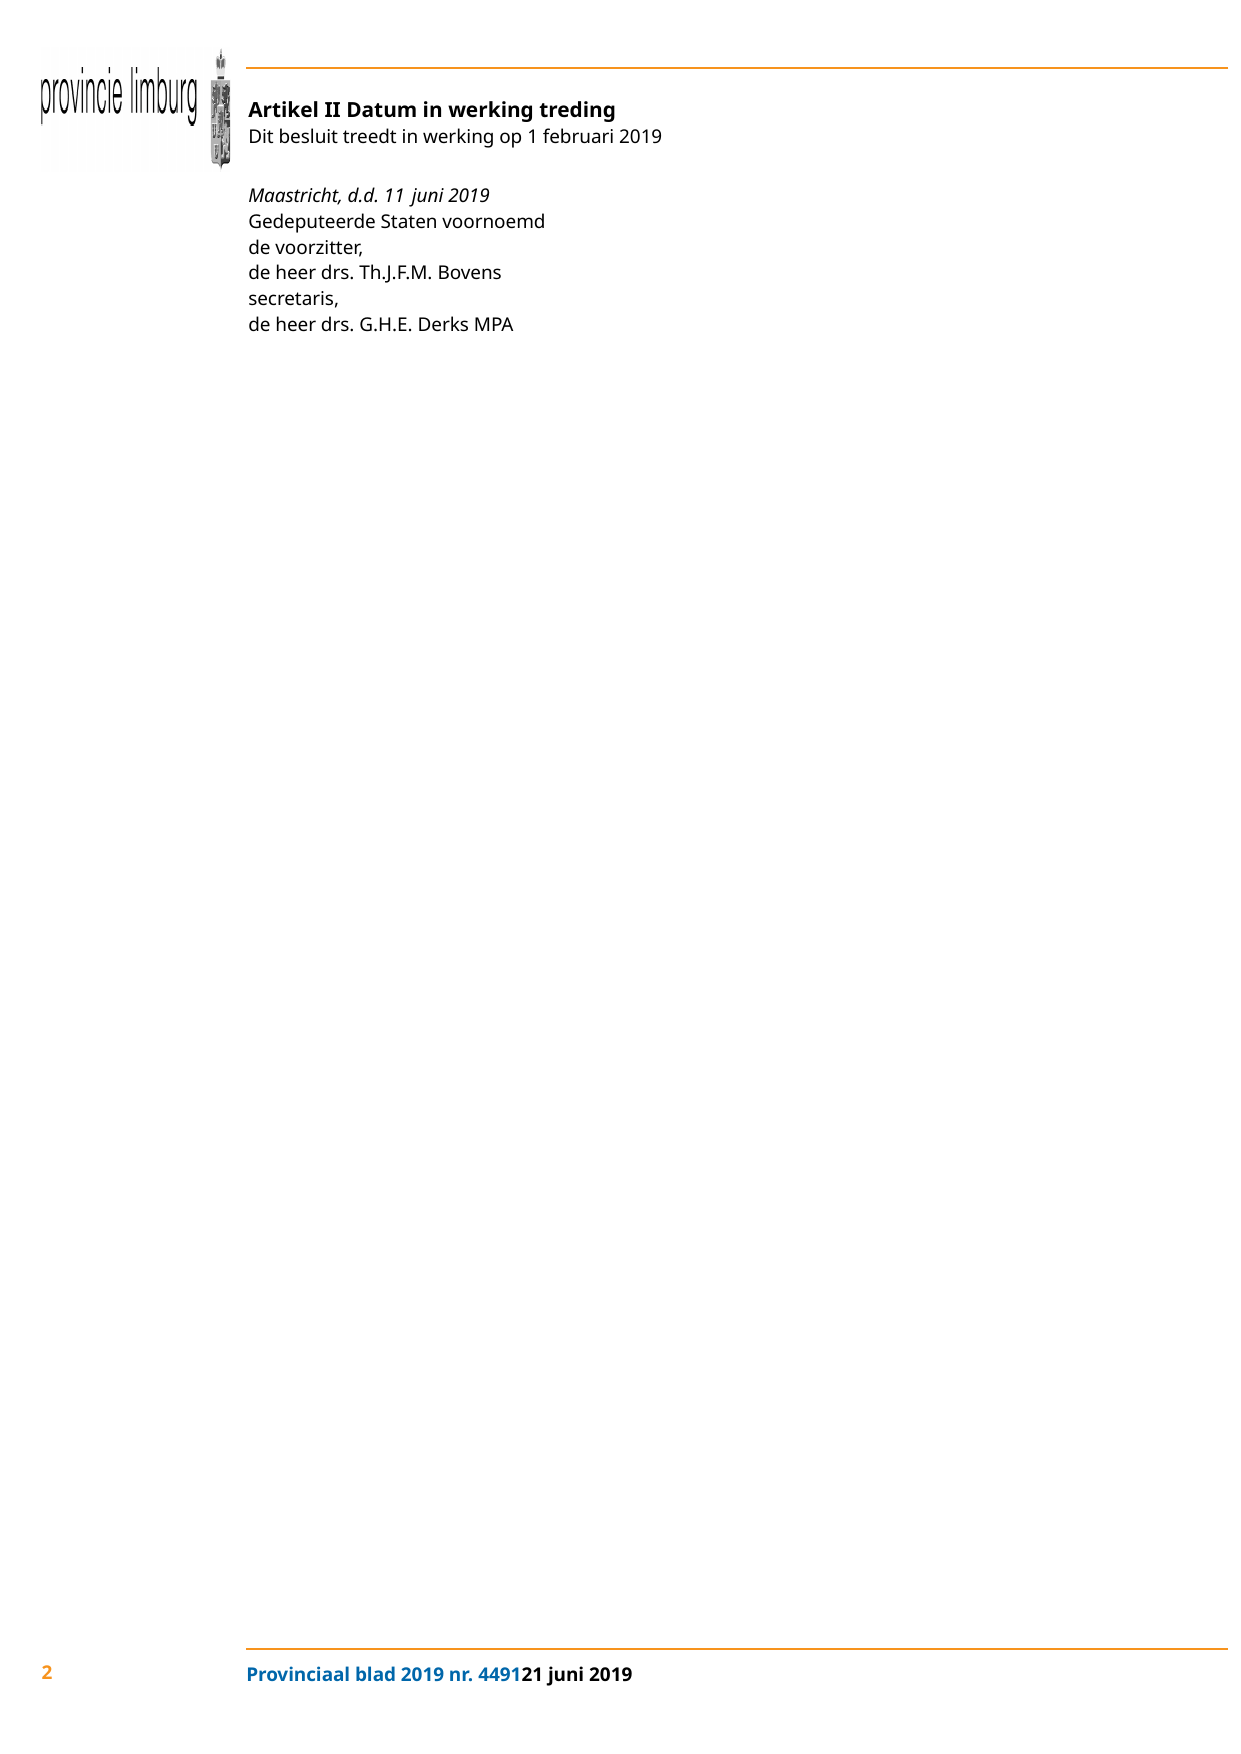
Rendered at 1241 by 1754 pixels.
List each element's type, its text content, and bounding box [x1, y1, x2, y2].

text Artikel II Datum in werking treding [248, 95, 1152, 123]
text Dit besluit treedt in werking op 1 februari 2019 [248, 123, 1152, 149]
text de heer drs. Th.J.F.M. Bovens [248, 259, 1152, 285]
text de voorzitter, [248, 234, 1152, 259]
text secretaris, [248, 285, 1152, 311]
text Maastricht, d.d. 11 juni 2019 [248, 182, 1152, 208]
picture [41, 47, 231, 172]
text de heer drs. G.H.E. Derks MPA [248, 311, 1152, 337]
text Gedeputeerde Staten voornoemd [248, 208, 1152, 234]
